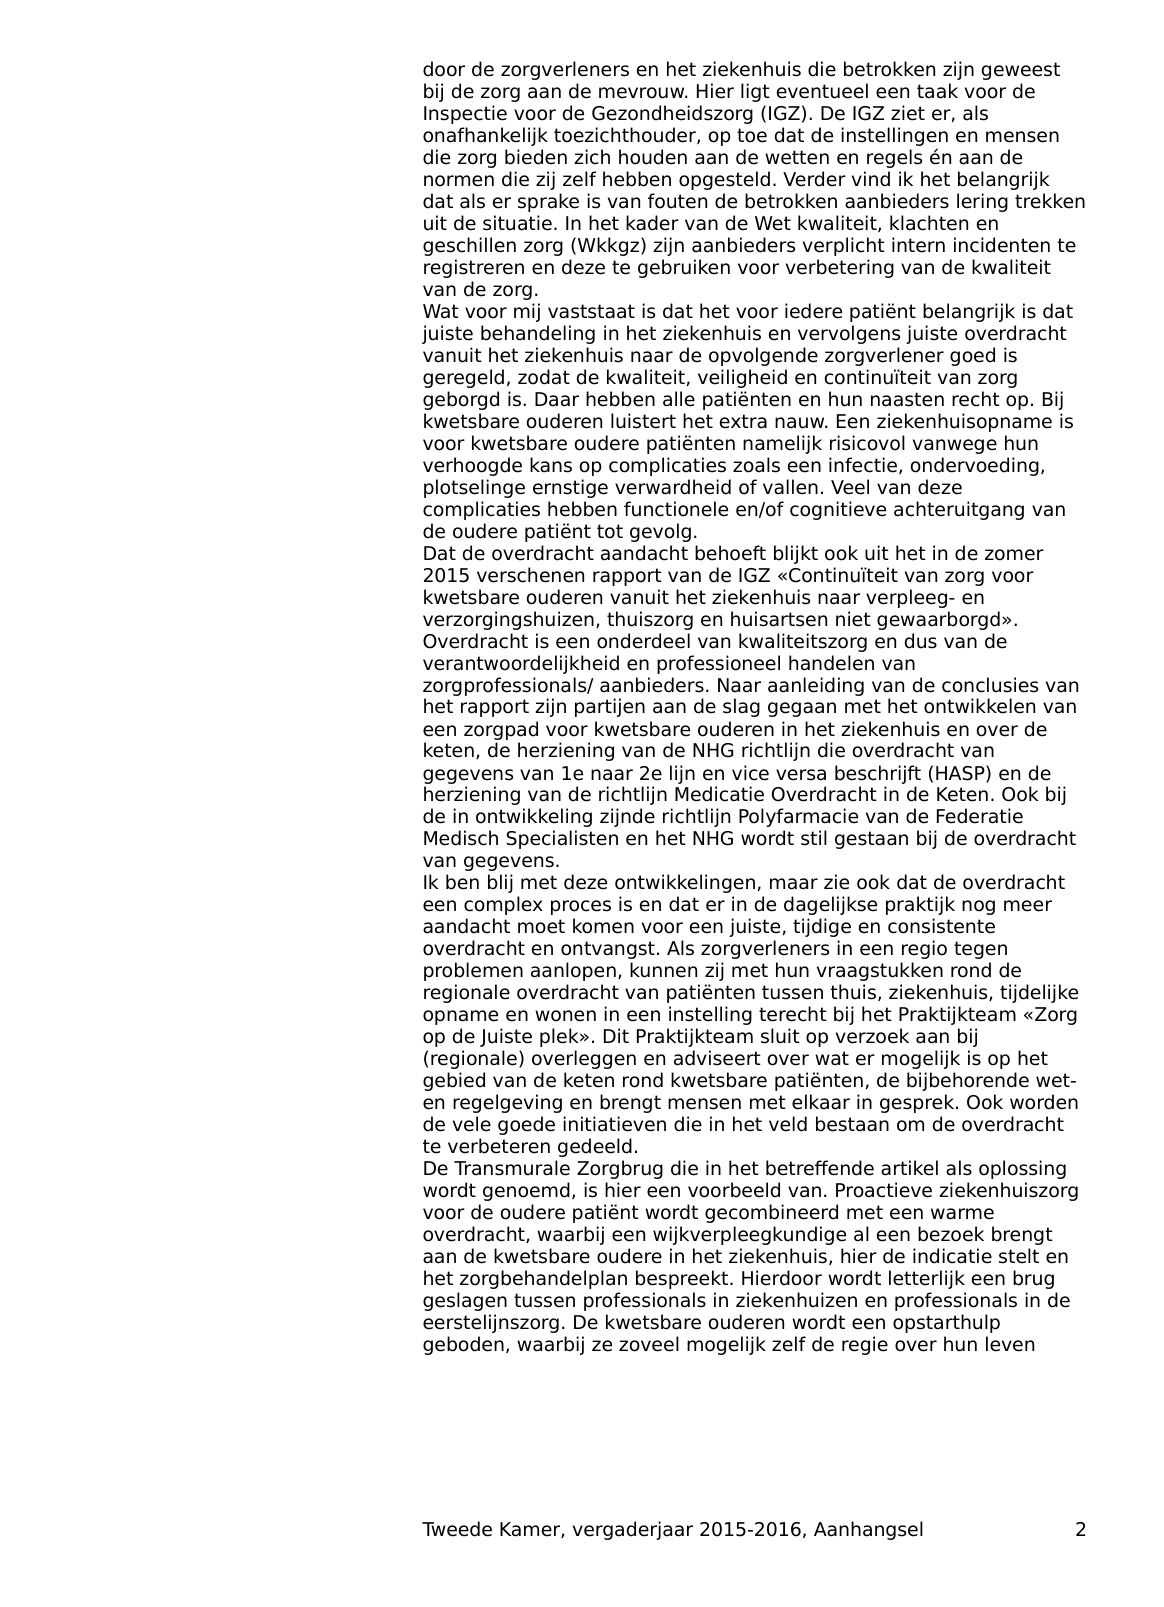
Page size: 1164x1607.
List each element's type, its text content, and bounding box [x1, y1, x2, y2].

text Ik ben blij met deze ontwikkelingen, maar zie ook dat de overdracht een complex proces is en dat er in de dagelijkse praktijk nog meer aandacht moet komen voor een juiste, tijdige en consistente overdracht en ontvangst. Als zorgverleners in een regio tegen problemen aanlopen, kunnen zij met hun vraagstukken rond de regionale overdracht van patiënten tussen thuis, ziekenhuis, tijdelijke opname en wonen in een instelling terecht bij het Praktijkteam «Zorg op de Juiste plek». Dit Praktijkteam sluit op verzoek aan bij (regionale) overleggen en adviseert over wat er mogelijk is op het gebied van de keten rond kwetsbare patiënten, de bijbehorende wet- en regelgeving en brengt mensen met elkaar in gesprek. Ook worden de vele goede initiatieven die in het veld bestaan om de overdracht te verbeteren gedeeld. [422, 872, 1087, 1158]
text Dat de overdracht aandacht behoeft blijkt ook uit het in de zomer 2015 verschenen rapport van de IGZ «Continuïteit van zorg voor kwetsbare ouderen vanuit het ziekenhuis naar verpleeg- en verzorgingshuizen, thuiszorg en huisartsen niet gewaarborgd». Overdracht is een onderdeel van kwaliteitszorg en dus van de verantwoordelijkheid en professioneel handelen van zorgprofessionals/ aanbieders. Naar aanleiding van de conclusies van het rapport zijn partijen aan de slag gegaan met het ontwikkelen van een zorgpad voor kwetsbare ouderen in het ziekenhuis en over de keten, de herziening van de NHG richtlijn die overdracht van gegevens van 1e naar 2e lijn en vice versa beschrijft (HASP) en de herziening van de richtlijn Medicatie Overdracht in de Keten. Ook bij de in ontwikkeling zijnde richtlijn Polyfarmacie van de Federatie Medisch Specialisten en het NHG wordt stil gestaan bij de overdracht van gegevens. [422, 543, 1087, 872]
text door de zorgverleners en het ziekenhuis die betrokken zijn geweest bij de zorg aan de mevrouw. Hier ligt eventueel een taak voor de Inspectie voor de Gezondheidszorg (IGZ). De IGZ ziet er, als onafhankelijk toezichthouder, op toe dat de instellingen en mensen die zorg bieden zich houden aan de wetten en regels én aan de normen die zij zelf hebben opgesteld. Verder vind ik het belangrijk dat als er sprake is van fouten de betrokken aanbieders lering trekken uit de situatie. In het kader van de Wet kwaliteit, klachten en geschillen zorg (Wkkgz) zijn aanbieders verplicht intern incidenten te registreren en deze te gebruiken voor verbetering van de kwaliteit van de zorg. [422, 59, 1087, 301]
text De Transmurale Zorgbrug die in het betreffende artikel als oplossing wordt genoemd, is hier een voorbeeld van. Proactieve ziekenhuiszorg voor de oudere patiënt wordt gecombineerd met een warme overdracht, waarbij een wijkverpleegkundige al een bezoek brengt aan de kwetsbare oudere in het ziekenhuis, hier de indicatie stelt en het zorgbehandelplan bespreekt. Hierdoor wordt letterlijk een brug geslagen tussen professionals in ziekenhuizen en professionals in de eerstelijnszorg. De kwetsbare ouderen wordt een opstarthulp geboden, waarbij ze zoveel mogelijk zelf de regie over hun leven [422, 1158, 1087, 1400]
text Wat voor mij vaststaat is dat het voor iedere patiënt belangrijk is dat juiste behandeling in het ziekenhuis en vervolgens juiste overdracht vanuit het ziekenhuis naar de opvolgende zorgverlener goed is geregeld, zodat de kwaliteit, veiligheid en continuïteit van zorg geborgd is. Daar hebben alle patiënten en hun naasten recht op. Bij kwetsbare ouderen luistert het extra nauw. Een ziekenhuisopname is voor kwetsbare oudere patiënten namelijk risicovol vanwege hun verhoogde kans op complicaties zoals een infectie, ondervoeding, plotselinge ernstige verwardheid of vallen. Veel van deze complicaties hebben functionele en/of cognitieve achteruitgang van de oudere patiënt tot gevolg. [422, 301, 1087, 543]
